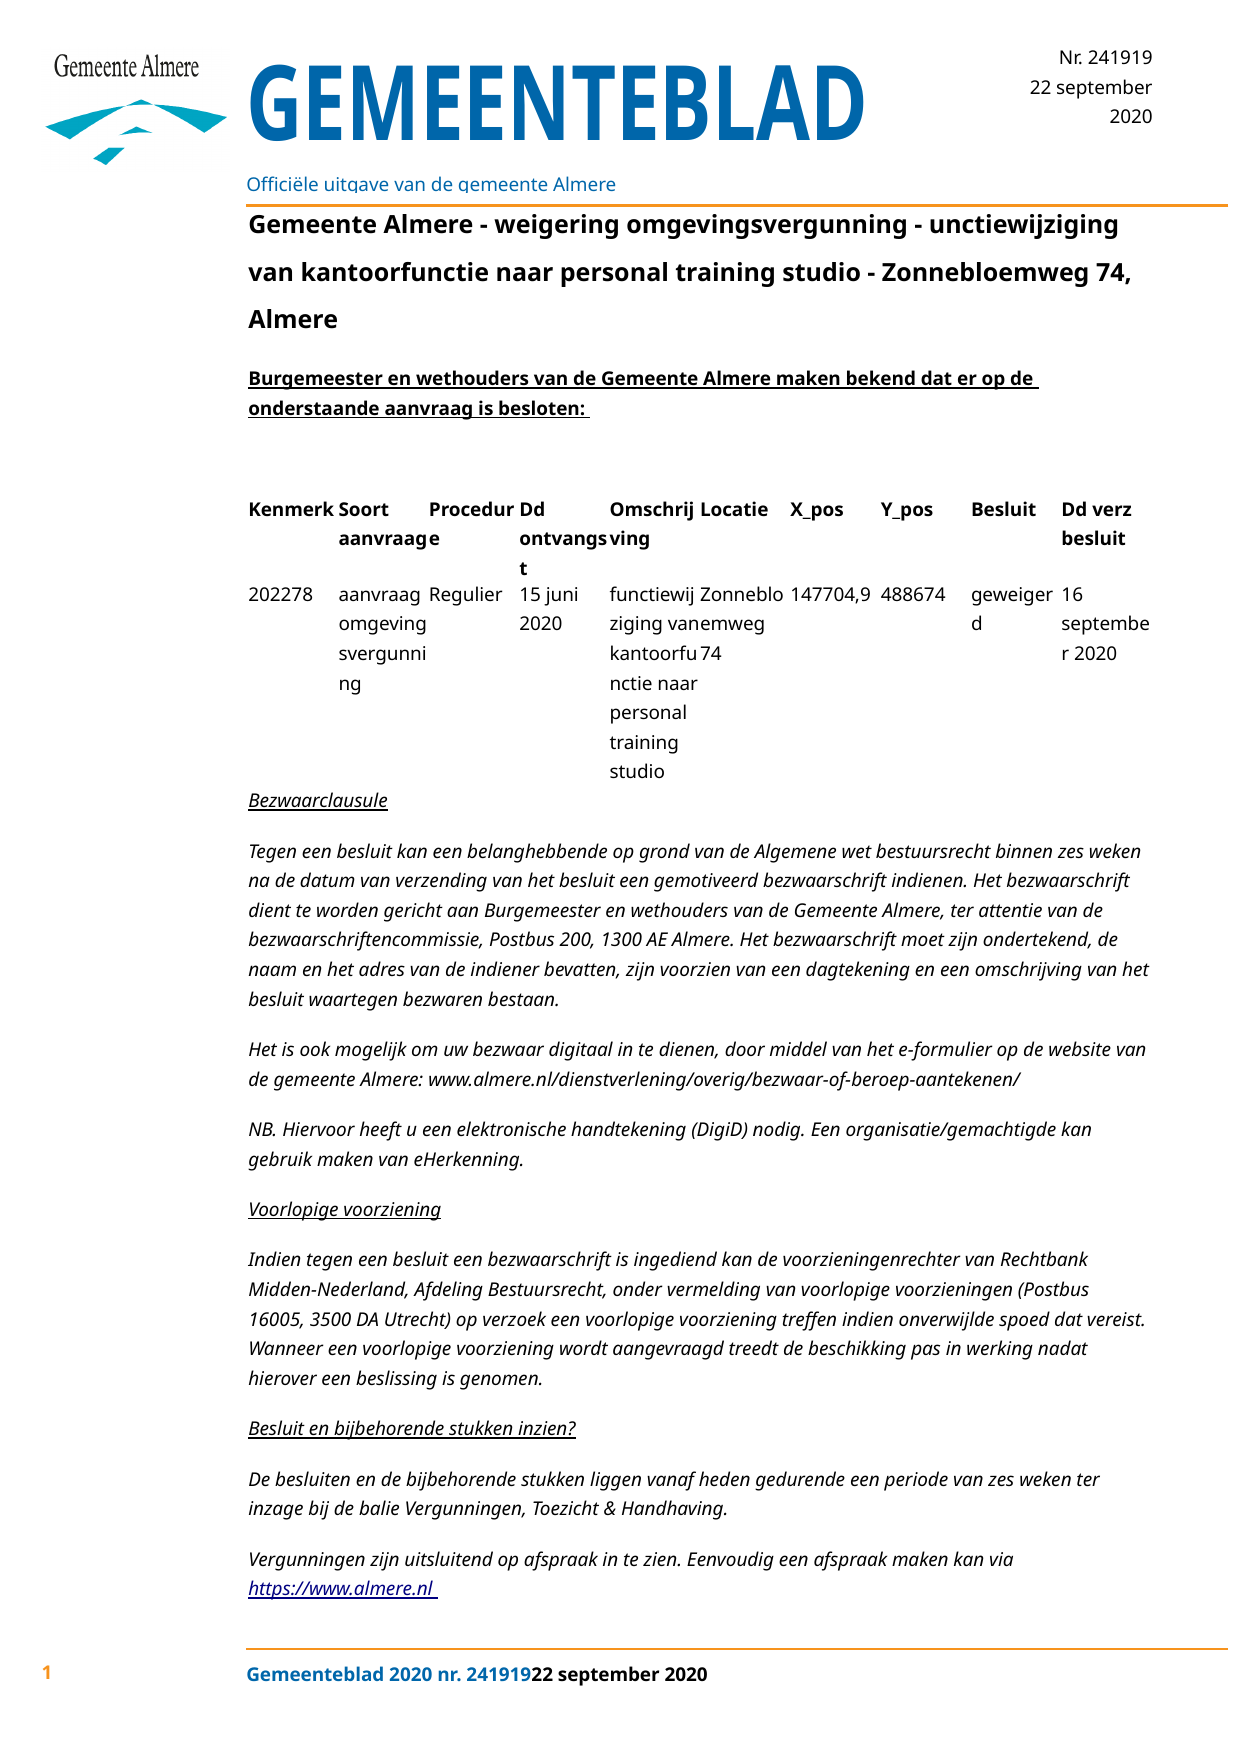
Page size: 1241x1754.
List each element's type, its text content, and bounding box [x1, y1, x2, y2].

text Indien tegen een besluit een bezwaarschrift is ingediend kan de voorzieningenrechter van Rechtbank Midden-Nederland, Afdeling Bestuursrecht, onder vermelding van voorlopige voorzieningen (Postbus 16005, 3500 DA Utrecht) op verzoek een voorlopige voorziening treffen indien onverwijlde spoed dat vereist. Wanneer een voorlopige voorziening wordt aangevraagd treedt de beschikking pas in werking nadat hierover een beslissing is genomen. [248, 1247, 1152, 1391]
table_cell Regulier [429, 581, 519, 784]
table_cell geweigerd [971, 581, 1061, 784]
text Bezwaarclausule [248, 787, 1152, 813]
table_cell functiewijziging van kantoorfunctie naar personal training studio [609, 581, 700, 784]
table_header Kenmerk [248, 496, 338, 581]
text Burgemeester en wethouders van de Gemeente Almere maken bekend dat er op de onderstaande aanvraag is besloten: [248, 366, 1152, 421]
table_cell 16 september 2020 [1061, 581, 1152, 784]
table_cell Zonnebloemweg 74 [700, 581, 790, 784]
table_cell 15 juni 2020 [519, 581, 609, 784]
table_header Besluit [971, 496, 1061, 581]
text Vergunningen zijn uitsluitend op afspraak in te zien. Eenvoudig een afspraak maken kan via https://www.almere.nl [248, 1546, 1152, 1601]
table_header Omschrijving [609, 496, 700, 581]
text Voorlopige voorziening [248, 1196, 1152, 1222]
table_header Dd verz besluit [1061, 496, 1152, 581]
table_cell aanvraag omgevingsvergunning [338, 581, 429, 784]
text Tegen een besluit kan een belanghebbende op grond van de Algemene wet bestuursrecht binnen zes weken na de datum van verzending van het besluit een gemotiveerd bezwaarschrift indienen. Het bezwaarschrift dient te worden gericht aan Burgemeester en wethouders van de Gemeente Almere, ter attentie van de bezwaarschriftencommissie, Postbus 200, 1300 AE Almere. Het bezwaarschrift moet zijn ondertekend, de naam en het adres van de indiener bevatten, zijn voorzien van een dagtekening en een omschrijving van het besluit waartegen bezwaren bestaan. [248, 838, 1152, 1011]
picture [41, 47, 231, 172]
text Gemeente Almere - weigering omgevingsvergunning - unctiewijziging van kantoorfunctie naar personal training studio - Zonnebloemweg 74, Almere [248, 207, 1152, 336]
text Besluit en bijbehorende stukken inzien? [248, 1415, 1152, 1441]
table_header Dd ontvangst [519, 496, 609, 581]
text NB. Hiervoor heeft u een elektronische handtekening (DigiD) nodig. Een organisatie/gemachtigde kan gebruik maken van eHerkenning. [248, 1116, 1152, 1171]
text De besluiten en de bijbehorende stukken liggen vanaf heden gedurende een periode van zes weken ter inzage bij de balie Vergunningen, Toezicht & Handhaving. [248, 1466, 1152, 1521]
table_cell 147704,9 [790, 581, 881, 784]
table_header X_pos [790, 496, 881, 581]
table_header Y_pos [881, 496, 971, 581]
text Het is ook mogelijk om uw bezwaar digitaal in te dienen, door middel van het e-formulier op de website van de gemeente Almere: www.almere.nl/dienstverlening/overig/bezwaar-of-beroep-aantekenen/ [248, 1036, 1152, 1091]
table_cell 488674 [881, 581, 971, 784]
table_cell 202278 [248, 581, 338, 784]
table_header Soort aanvraag [338, 496, 429, 581]
table_header Locatie [700, 496, 790, 581]
table_header Procedure [429, 496, 519, 581]
